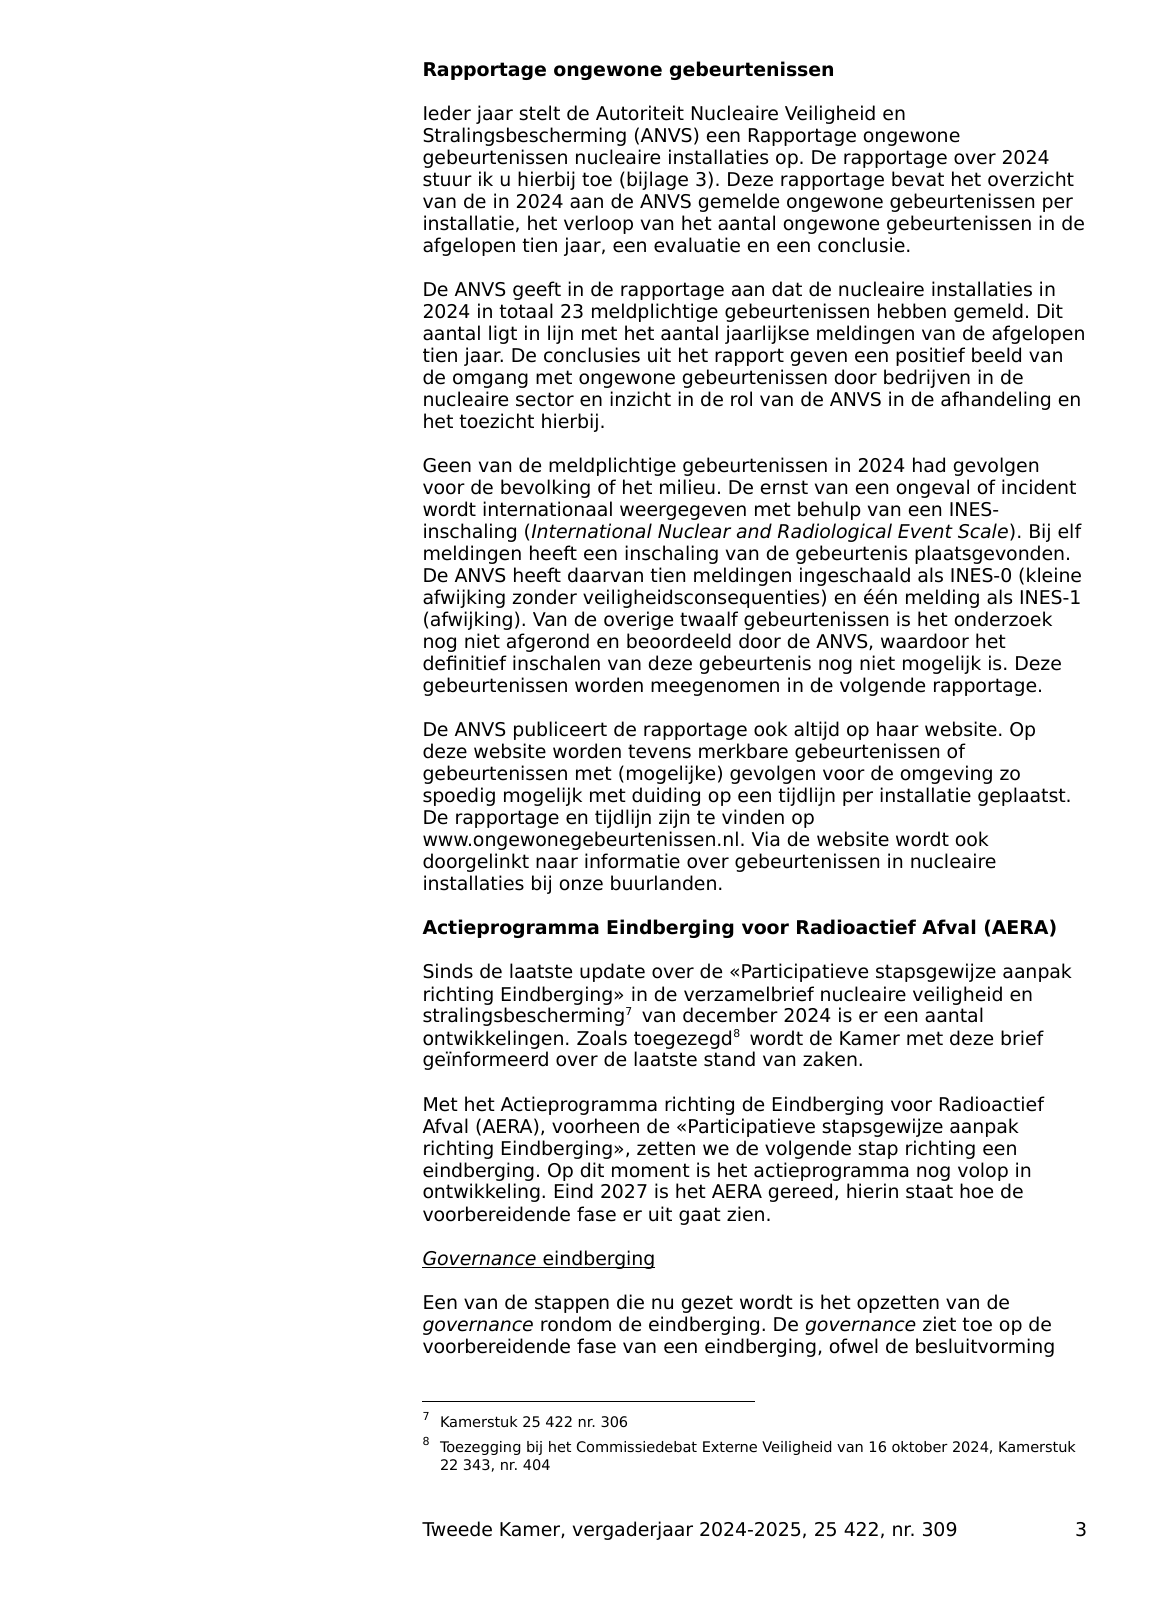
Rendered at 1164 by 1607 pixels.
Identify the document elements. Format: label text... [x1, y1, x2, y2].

text Sinds de laatste update over de «Participatieve stapsgewijze aanpak richting Eindberging» in de verzamelbrief nucleaire veiligheid en stralingsbescherming van december 2024 is er een aantal ontwikkelingen. Zoals toegezegd wordt de Kamer met deze brief geïnformeerd over de laatste stand van zaken. [422, 961, 1087, 1071]
subtitle Rapportage ongewone gebeurtenissen [422, 59, 1087, 81]
text Met het Actieprogramma richting de Eindberging voor Radioactief Afval (AERA), voorheen de «Participatieve stapsgewijze aanpak richting Eindberging», zetten we de volgende stap richting een eindberging. Op dit moment is het actieprogramma nog volop in ontwikkeling. Eind 2027 is het AERA gereed, hierin staat hoe de voorbereidende fase er uit gaat zien. [422, 1093, 1087, 1225]
text Een van de stappen die nu gezet wordt is het opzetten van de governance rondom de eindberging. De governance ziet toe op de voorbereidende fase van een eindberging, ofwel de besluitvorming [422, 1292, 1087, 1358]
text De ANVS geeft in de rapportage aan dat de nucleaire installaties in 2024 in totaal 23 meldplichtige gebeurtenissen hebben gemeld. Dit aantal ligt in lijn met het aantal jaarlijkse meldingen van de afgelopen tien jaar. De conclusies uit het rapport geven een positief beeld van de omgang met ongewone gebeurtenissen door bedrijven in de nucleaire sector en inzicht in de rol van de ANVS in de afhandeling en het toezicht hierbij. [422, 279, 1087, 433]
subtitle Actieprogramma Eindberging voor Radioactief Afval (AERA) [422, 917, 1087, 939]
text Ieder jaar stelt de Autoriteit Nucleaire Veiligheid en Stralingsbescherming (ANVS) een Rapportage ongewone gebeurtenissen nucleaire installaties op. De rapportage over 2024 stuur ik u hierbij toe (bijlage 3). Deze rapportage bevat het overzicht van de in 2024 aan de ANVS gemelde ongewone gebeurtenissen per installatie, het verloop van het aantal ongewone gebeurtenissen in de afgelopen tien jaar, een evaluatie en een conclusie. [422, 103, 1087, 257]
text Geen van de meldplichtige gebeurtenissen in 2024 had gevolgen voor de bevolking of het milieu. De ernst van een ongeval of incident wordt internationaal weergegeven met behulp van een INES-inschaling (International Nuclear and Radiological Event Scale). Bij elf meldingen heeft een inschaling van de gebeurtenis plaatsgevonden. De ANVS heeft daarvan tien meldingen ingeschaald als INES-0 (kleine afwijking zonder veiligheidsconsequenties) en één melding als INES-1 (afwijking). Van de overige twaalf gebeurtenissen is het onderzoek nog niet afgerond en beoordeeld door de ANVS, waardoor het definitief inschalen van deze gebeurtenis nog niet mogelijk is. Deze gebeurtenissen worden meegenomen in de volgende rapportage. [422, 455, 1087, 697]
text Toezegging bij het Commissiedebat Externe Veiligheid van 16 oktober 2024, Kamerstuk 22 343, nr. 404 [422, 1435, 1087, 1474]
text De ANVS publiceert de rapportage ook altijd op haar website. Op deze website worden tevens merkbare gebeurtenissen of gebeurtenissen met (mogelijke) gevolgen voor de omgeving zo spoedig mogelijk met duiding op een tijdlijn per installatie geplaatst. De rapportage en tijdlijn zijn te vinden op www.ongewonegebeurtenissen.nl. Via de website wordt ook doorgelinkt naar informatie over gebeurtenissen in nucleaire installaties bij onze buurlanden. [422, 719, 1087, 895]
subtitle Governance eindberging [422, 1248, 1087, 1269]
text Kamerstuk 25 422 nr. 306 [422, 1410, 1087, 1432]
